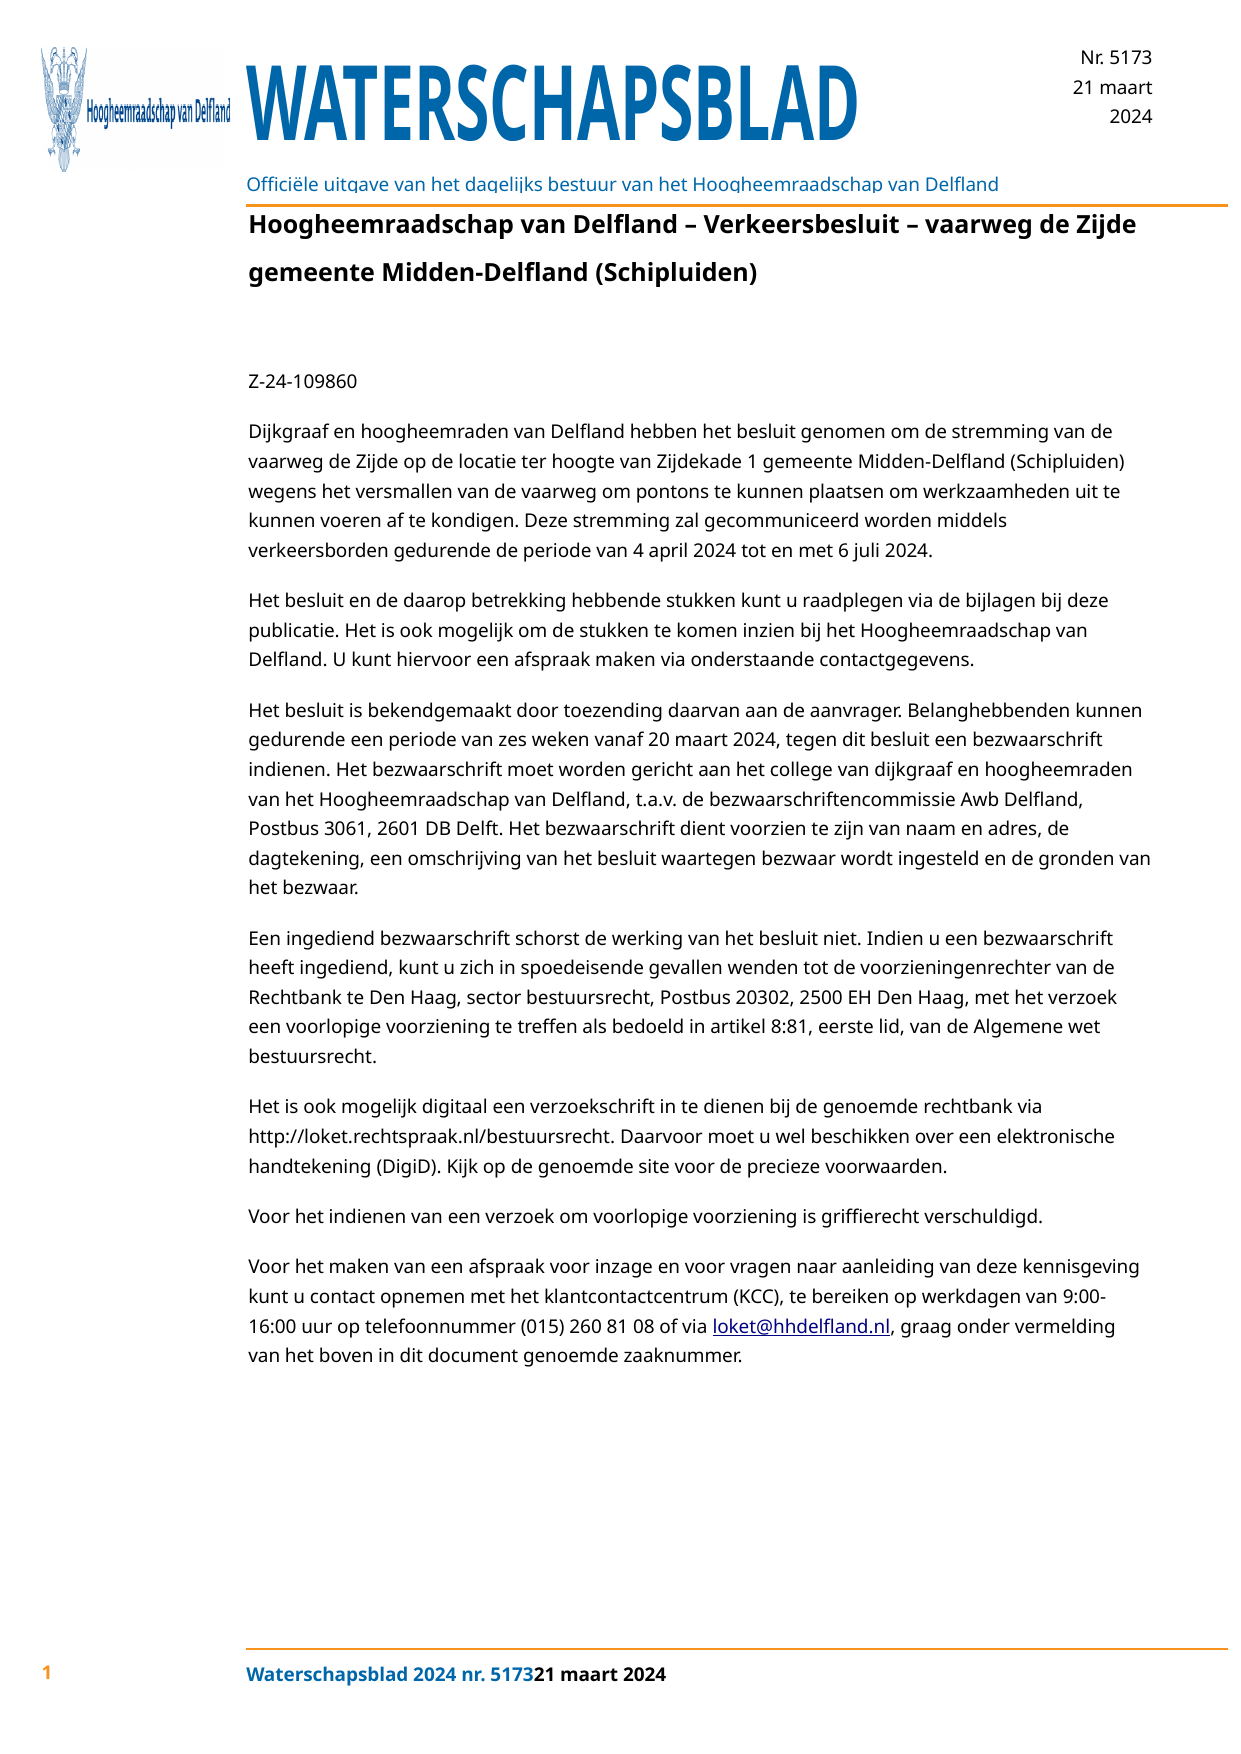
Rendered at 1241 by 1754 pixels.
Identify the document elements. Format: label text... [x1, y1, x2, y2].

text Dijkgraaf en hoogheemraden van Delfland hebben het besluit genomen om de stremming van de vaarweg de Zijde op de locatie ter hoogte van Zijdekade 1 gemeente Midden-Delfland (Schipluiden) wegens het versmallen van de vaarweg om pontons te kunnen plaatsen om werkzaamheden uit te kunnen voeren af te kondigen. Deze stremming zal gecommuniceerd worden middels verkeersborden gedurende de periode van 4 april 2024 tot en met 6 juli 2024. [248, 419, 1152, 563]
text Voor het maken van een afspraak voor inzage en voor vragen naar aanleiding van deze kennisgeving kunt u contact opnemen met het klantcontactcentrum (KCC), te bereiken op werkdagen van 9:00-16:00 uur op telefoonnummer (015) 260 81 08 of via loket@hhdelfland.nl, graag onder vermelding van het boven in dit document genoemde zaaknummer. [248, 1254, 1152, 1368]
picture [41, 47, 231, 172]
text Voor het indienen van een verzoek om voorlopige voorziening is griffierecht verschuldigd. [248, 1203, 1152, 1229]
text Een ingediend bezwaarschrift schorst de werking van het besluit niet. Indien u een bezwaarschrift heeft ingediend, kunt u zich in spoedeisende gevallen wenden tot de voorzieningenrechter van de Rechtbank te Den Haag, sector bestuursrecht, Postbus 20302, 2500 EH Den Haag, met het verzoek een voorlopige voorziening te treffen als bedoeld in artikel 8:81, eerste lid, van de Algemene wet bestuursrecht. [248, 925, 1152, 1069]
text Het is ook mogelijk digitaal een verzoekschrift in te dienen bij de genoemde rechtbank via http://loket.rechtspraak.nl/bestuursrecht. Daarvoor moet u wel beschikken over een elektronische handtekening (DigiD). Kijk op de genoemde site voor de precieze voorwaarden. [248, 1094, 1152, 1179]
text Het besluit en de daarop betrekking hebbende stukken kunt u raadplegen via de bijlagen bij deze publicatie. Het is ook mogelijk om de stukken te komen inzien bij het Hoogheemraadschap van Delfland. U kunt hiervoor een afspraak maken via onderstaande contactgegevens. [248, 587, 1152, 672]
text Het besluit is bekendgemaakt door toezending daarvan aan de aanvrager. Belanghebbenden kunnen gedurende een periode van zes weken vanaf 20 maart 2024, tegen dit besluit een bezwaarschrift indienen. Het bezwaarschrift moet worden gericht aan het college van dijkgraaf en hoogheemraden van het Hoogheemraadschap van Delfland, t.a.v. de bezwaarschriftencommissie Awb Delfland, Postbus 3061, 2601 DB Delft. Het bezwaarschrift dient voorzien te zijn van naam en adres, de dagtekening, een omschrijving van het besluit waartegen bezwaar wordt ingesteld en de gronden van het bezwaar. [248, 697, 1152, 900]
text Hoogheemraadschap van Delfland – Verkeersbesluit – vaarweg de Zijde gemeente Midden-Delfland (Schipluiden) [248, 207, 1152, 288]
text Z-24-109860 [248, 368, 1152, 394]
